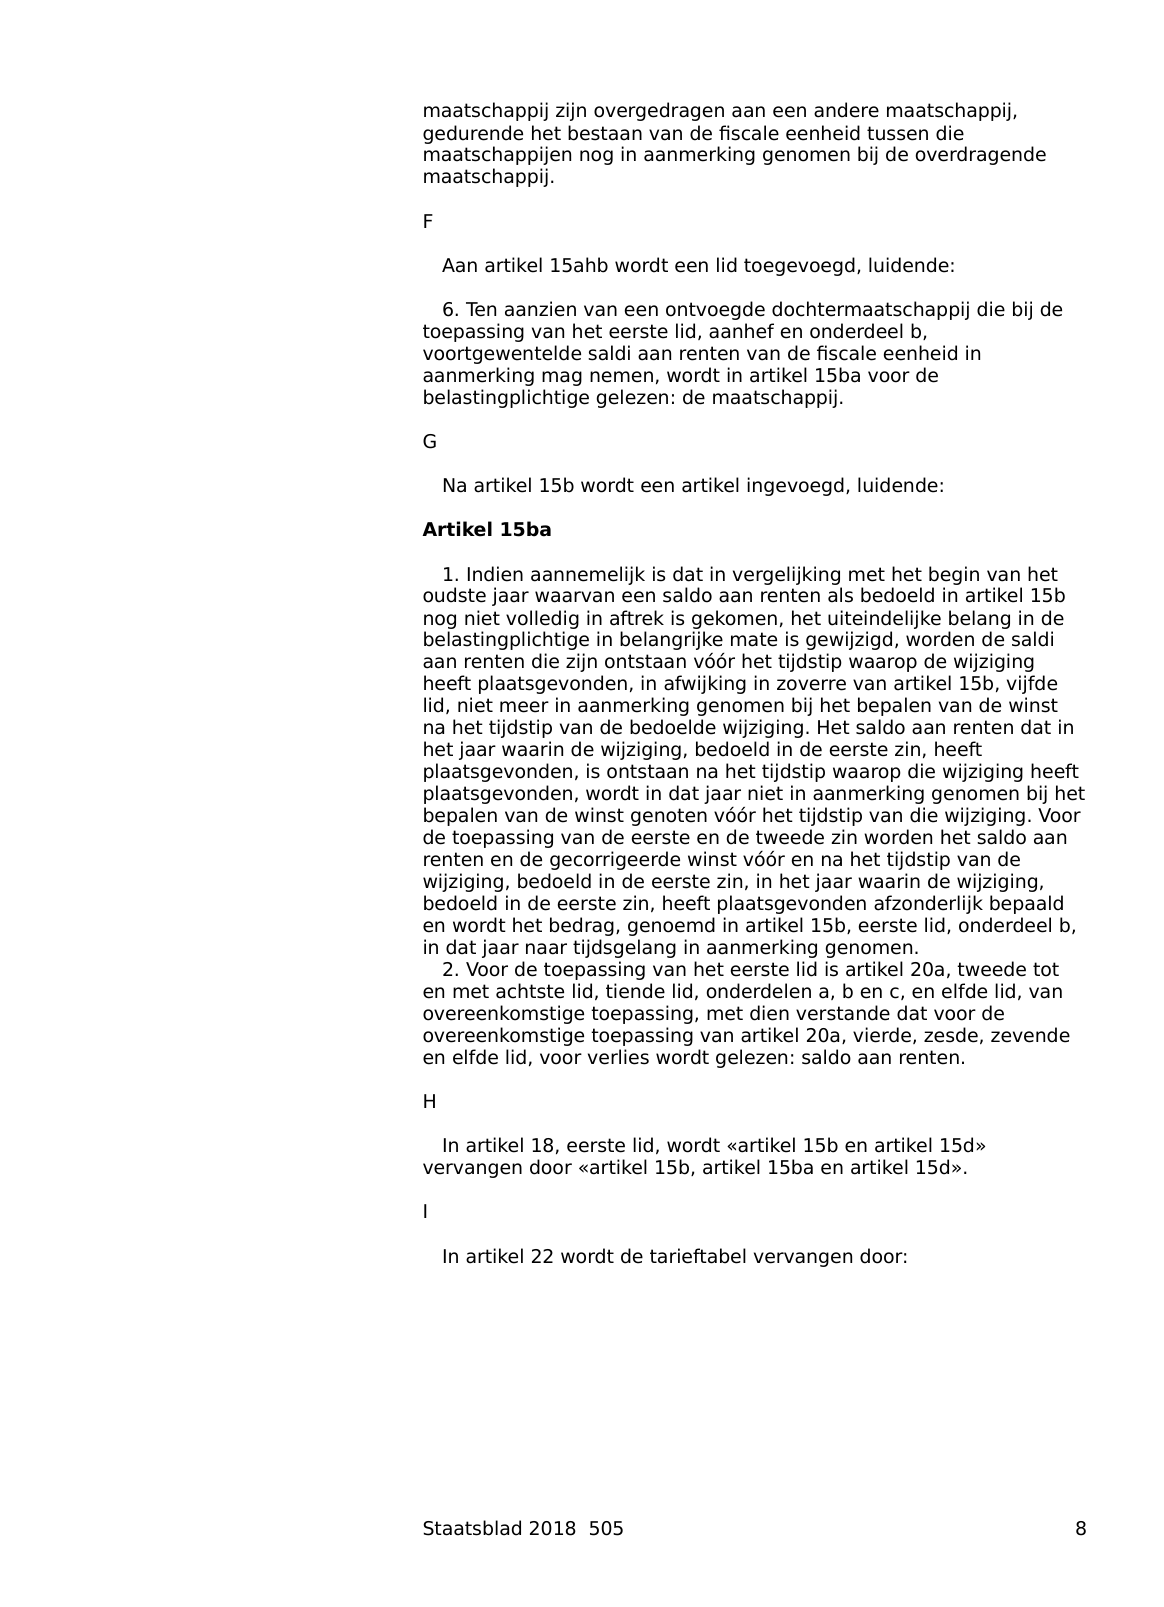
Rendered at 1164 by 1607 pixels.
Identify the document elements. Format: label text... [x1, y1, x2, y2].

text In artikel 18, eerste lid, wordt «artikel 15b en artikel 15d» vervangen door «artikel 15b, artikel 15ba en artikel 15d». [422, 1135, 1087, 1179]
text 2. Voor de toepassing van het eerste lid is artikel 20a, tweede tot en met achtste lid, tiende lid, onderdelen a, b en c, en elfde lid, van overeenkomstige toepassing, met dien verstande dat voor de overeenkomstige toepassing van artikel 20a, vierde, zesde, zevende en elfde lid, voor verlies wordt gelezen: saldo aan renten. [422, 959, 1087, 1069]
text 1. Indien aannemelijk is dat in vergelijking met het begin van het oudste jaar waarvan een saldo aan renten als bedoeld in artikel 15b nog niet volledig in aftrek is gekomen, het uiteindelijke belang in de belastingplichtige in belangrijke mate is gewijzigd, worden de saldi aan renten die zijn ontstaan vóór het tijdstip waarop de wijziging heeft plaatsgevonden, in afwijking in zoverre van artikel 15b, vijfde lid, niet meer in aanmerking genomen bij het bepalen van de winst na het tijdstip van de bedoelde wijziging. Het saldo aan renten dat in het jaar waarin de wijziging, bedoeld in de eerste zin, heeft plaatsgevonden, is ontstaan na het tijdstip waarop die wijziging heeft plaatsgevonden, wordt in dat jaar niet in aanmerking genomen bij het bepalen van de winst genoten vóór het tijdstip van die wijziging. Voor de toepassing van de eerste en de tweede zin worden het saldo aan renten en de gecorrigeerde winst vóór en na het tijdstip van de wijziging, bedoeld in de eerste zin, in het jaar waarin de wijziging, bedoeld in de eerste zin, heeft plaatsgevonden afzonderlijk bepaald en wordt het bedrag, genoemd in artikel 15b, eerste lid, onderdeel b, in dat jaar naar tijdsgelang in aanmerking genomen. [422, 563, 1087, 959]
subtitle Artikel 15ba [422, 519, 1087, 541]
text I [422, 1201, 1087, 1223]
text maatschappij zijn overgedragen aan een andere maatschappij, gedurende het bestaan van de fiscale eenheid tussen die maatschappijen nog in aanmerking genomen bij de overdragende maatschappij. [422, 100, 1087, 188]
text Aan artikel 15ahb wordt een lid toegevoegd, luidende: [422, 255, 1087, 277]
text In artikel 22 wordt de tarieftabel vervangen door: [422, 1246, 1087, 1268]
text Na artikel 15b wordt een artikel ingevoegd, luidende: [422, 475, 1087, 497]
text H [422, 1091, 1087, 1113]
text 6. Ten aanzien van een ontvoegde dochtermaatschappij die bij de toepassing van het eerste lid, aanhef en onderdeel b, voortgewentelde saldi aan renten van de fiscale eenheid in aanmerking mag nemen, wordt in artikel 15ba voor de belastingplichtige gelezen: de maatschappij. [422, 299, 1087, 409]
text F [422, 211, 1087, 232]
text G [422, 431, 1087, 453]
